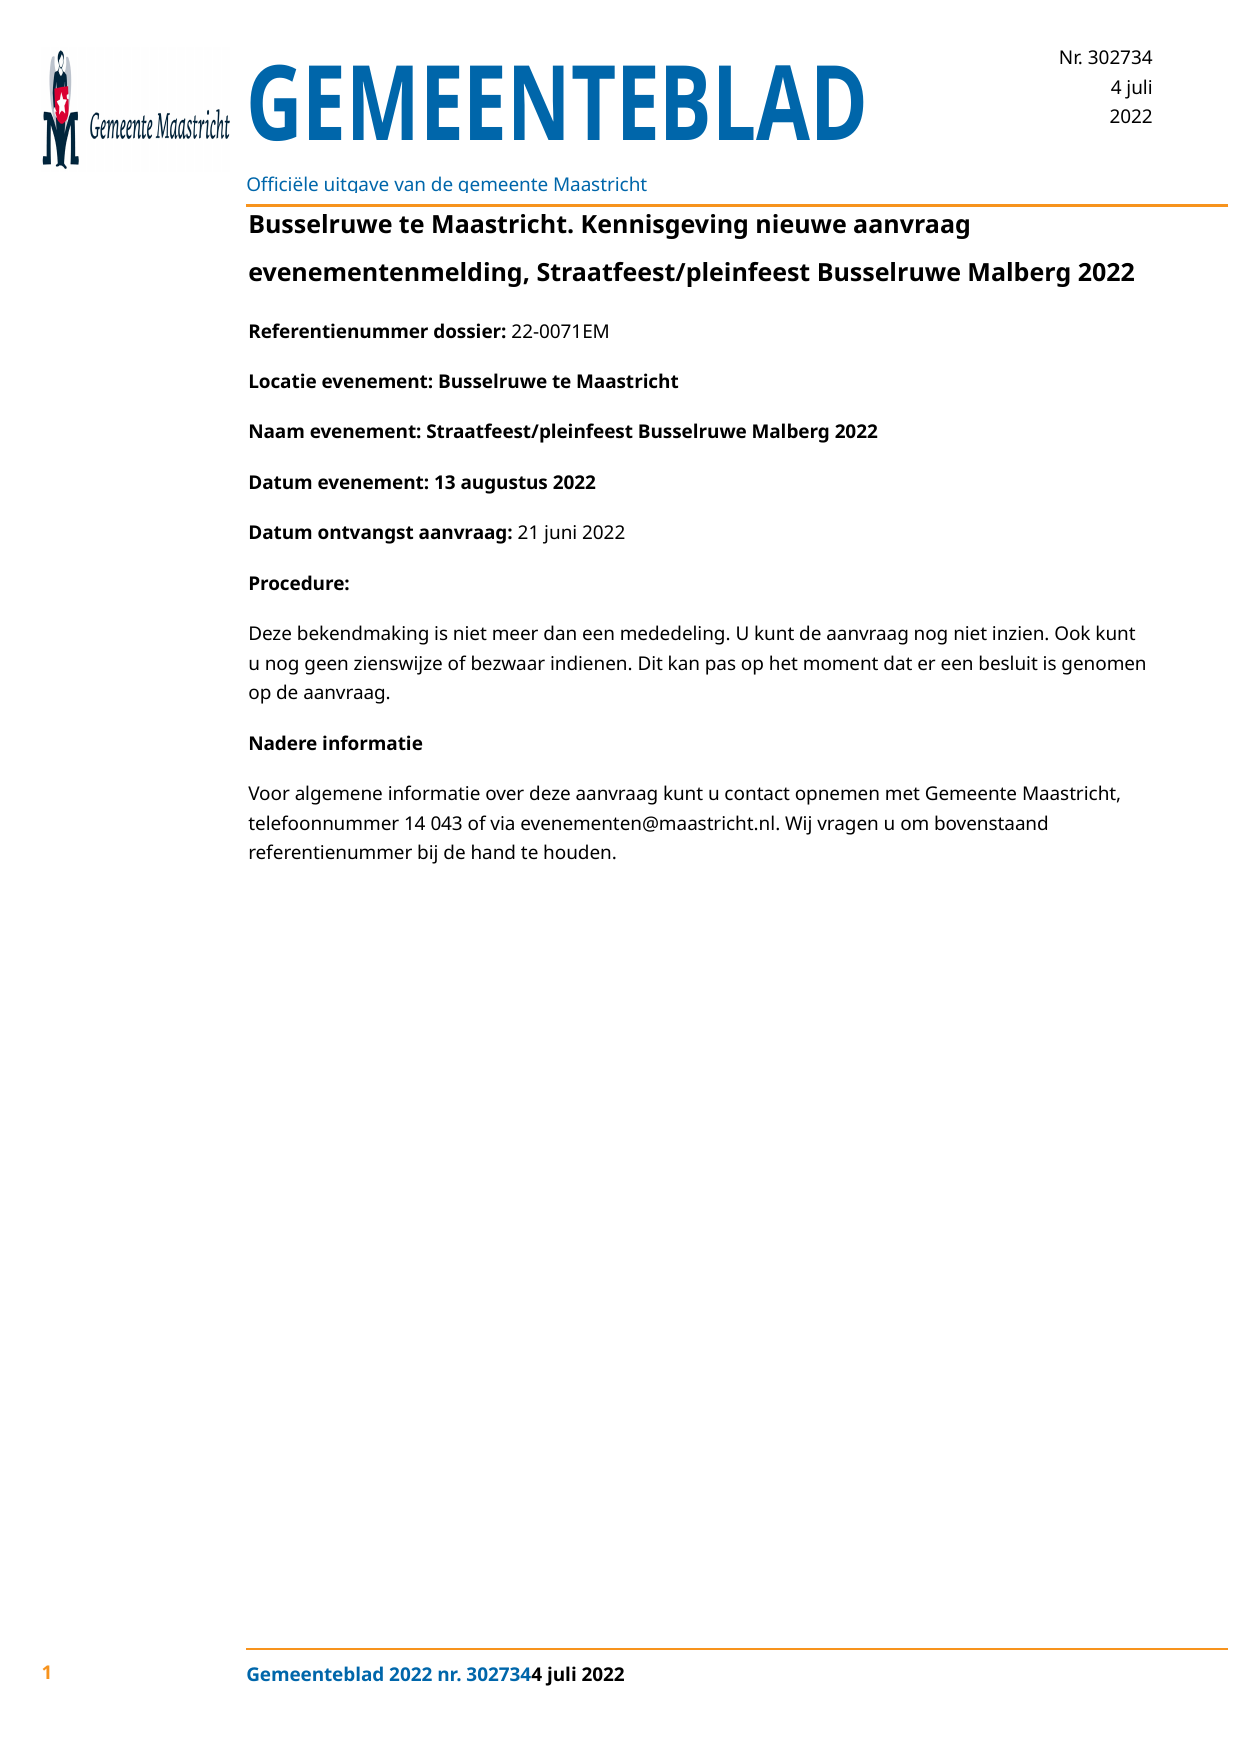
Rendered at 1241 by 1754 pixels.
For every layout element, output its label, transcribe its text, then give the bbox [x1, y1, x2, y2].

text Nadere informatie [248, 730, 1152, 756]
text Naam evenement: Straatfeest/pleinfeest Busselruwe Malberg 2022 [248, 419, 1152, 444]
picture [41, 47, 231, 172]
text Datum ontvangst aanvraag: 21 juni 2022 [248, 519, 1152, 545]
text Referentienummer dossier: 22-0071EM [248, 318, 1152, 344]
text Deze bekendmaking is niet meer dan een mededeling. U kunt de aanvraag nog niet inzien. Ook kunt u nog geen zienswijze of bezwaar indienen. Dit kan pas op het moment dat er een besluit is genomen op de aanvraag. [248, 620, 1152, 705]
text Procedure: [248, 570, 1152, 596]
text Voor algemene informatie over deze aanvraag kunt u contact opnemen met Gemeente Maastricht, telefoonnummer 14 043 of via evenementen@maastricht.nl. Wij vragen u om bovenstaand referentienummer bij de hand te houden. [248, 780, 1152, 865]
text Datum evenement: 13 augustus 2022 [248, 469, 1152, 495]
text Busselruwe te Maastricht. Kennisgeving nieuwe aanvraag evenementenmelding, Straatfeest/pleinfeest Busselruwe Malberg 2022 [248, 207, 1152, 288]
text Locatie evenement: Busselruwe te Maastricht [248, 368, 1152, 394]
